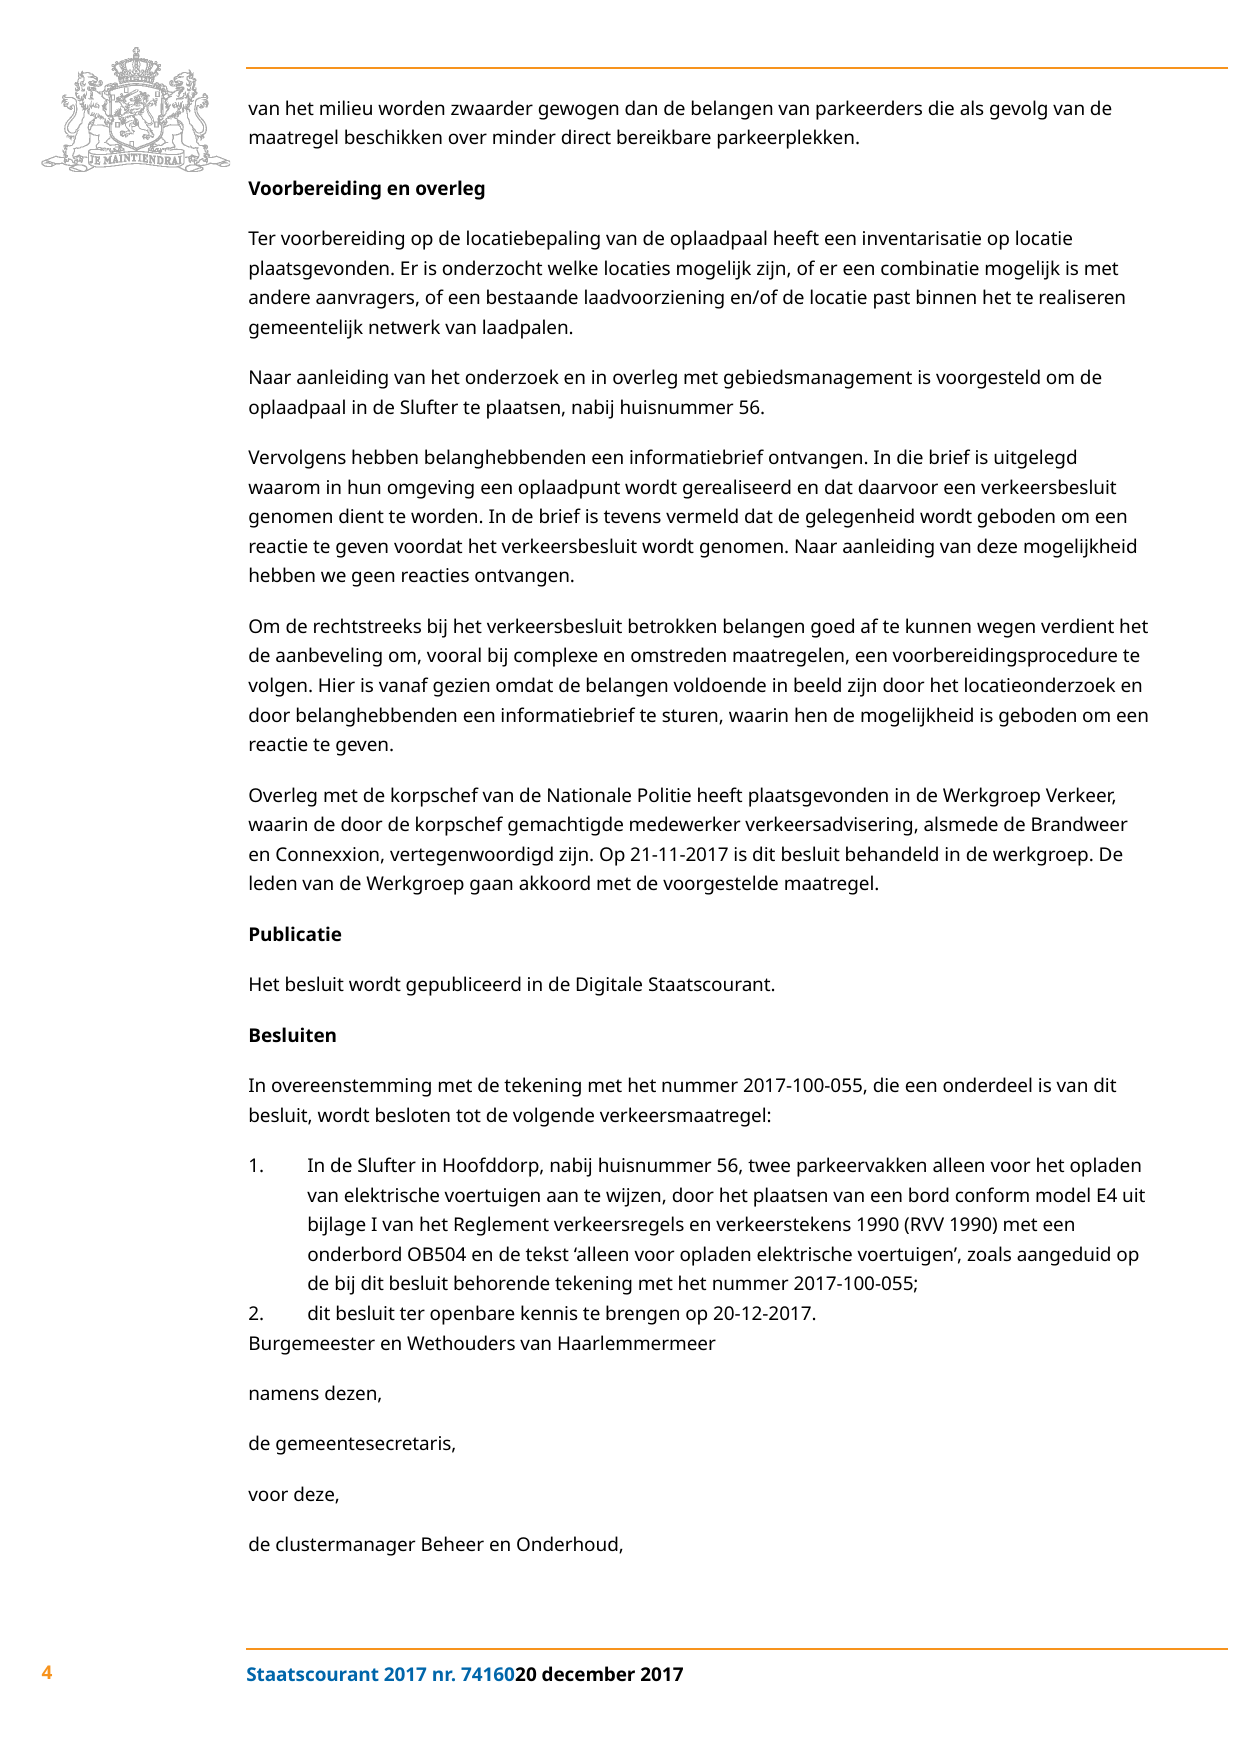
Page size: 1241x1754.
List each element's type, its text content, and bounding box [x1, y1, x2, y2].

text Voorbereiding en overleg [248, 175, 1152, 201]
text In overeenstemming met de tekening met het nummer 2017-100-055, die een onderdeel is van dit besluit, wordt besloten tot de volgende verkeersmaatregel: [248, 1072, 1152, 1128]
list dit besluit ter openbare kennis te brengen op 20-12-2017. [248, 1300, 1152, 1326]
text Overleg met de korpschef van de Nationale Politie heeft plaatsgevonden in de Werkgroep Verkeer, waarin de door de korpschef gemachtigde medewerker verkeersadvisering, alsmede de Brandweer en Connexxion, vertegenwoordigd zijn. Op 21-11-2017 is dit besluit behandeld in de werkgroep. De leden van de Werkgroep gaan akkoord met de voorgestelde maatregel. [248, 782, 1152, 896]
text Besluiten [248, 1022, 1152, 1048]
text de clustermanager Beheer en Onderhoud, [248, 1531, 1152, 1557]
text Burgemeester en Wethouders van Haarlemmermeer [248, 1330, 1152, 1356]
picture [41, 47, 231, 172]
list In de Slufter in Hoofddorp, nabij huisnummer 56, twee parkeervakken alleen voor het opladen van elektrische voertuigen aan te wijzen, door het plaatsen van een bord conform model E4 uit bijlage I van het Reglement verkeersregels en verkeerstekens 1990 (RVV 1990) met een onderbord OB504 en de tekst ‘alleen voor opladen elektrische voertuigen’, zoals aangeduid op de bij dit besluit behorende tekening met het nummer 2017-100-055; [248, 1152, 1152, 1296]
text Om de rechtstreeks bij het verkeersbesluit betrokken belangen goed af te kunnen wegen verdient het de aanbeveling om, vooral bij complexe en omstreden maatregelen, een voorbereidingsprocedure te volgen. Hier is vanaf gezien omdat de belangen voldoende in beeld zijn door het locatieonderzoek en door belanghebbenden een informatiebrief te sturen, waarin hen de mogelijkheid is geboden om een reactie te geven. [248, 613, 1152, 757]
text voor deze, [248, 1481, 1152, 1507]
text Publicatie [248, 921, 1152, 947]
text Vervolgens hebben belanghebbenden een informatiebrief ontvangen. In die brief is uitgelegd waarom in hun omgeving een oplaadpunt wordt gerealiseerd en dat daarvoor een verkeersbesluit genomen dient te worden. In de brief is tevens vermeld dat de gelegenheid wordt geboden om een reactie te geven voordat het verkeersbesluit wordt genomen. Naar aanleiding van deze mogelijkheid hebben we geen reacties ontvangen. [248, 444, 1152, 588]
text Het besluit wordt gepubliceerd in de Digitale Staatscourant. [248, 971, 1152, 997]
text namens dezen, [248, 1380, 1152, 1406]
text Ter voorbereiding op de locatiebepaling van de oplaadpaal heeft een inventarisatie op locatie plaatsgevonden. Er is onderzocht welke locaties mogelijk zijn, of er een combinatie mogelijk is met andere aanvragers, of een bestaande laadvoorziening en/of de locatie past binnen het te realiseren gemeentelijk netwerk van laadpalen. [248, 225, 1152, 340]
text Naar aanleiding van het onderzoek en in overleg met gebiedsmanagement is voorgesteld om de oplaadpaal in de Slufter te plaatsen, nabij huisnummer 56. [248, 364, 1152, 420]
text van het milieu worden zwaarder gewogen dan de belangen van parkeerders die als gevolg van de maatregel beschikken over minder direct bereikbare parkeerplekken. [248, 95, 1152, 150]
text de gemeentesecretaris, [248, 1431, 1152, 1456]
